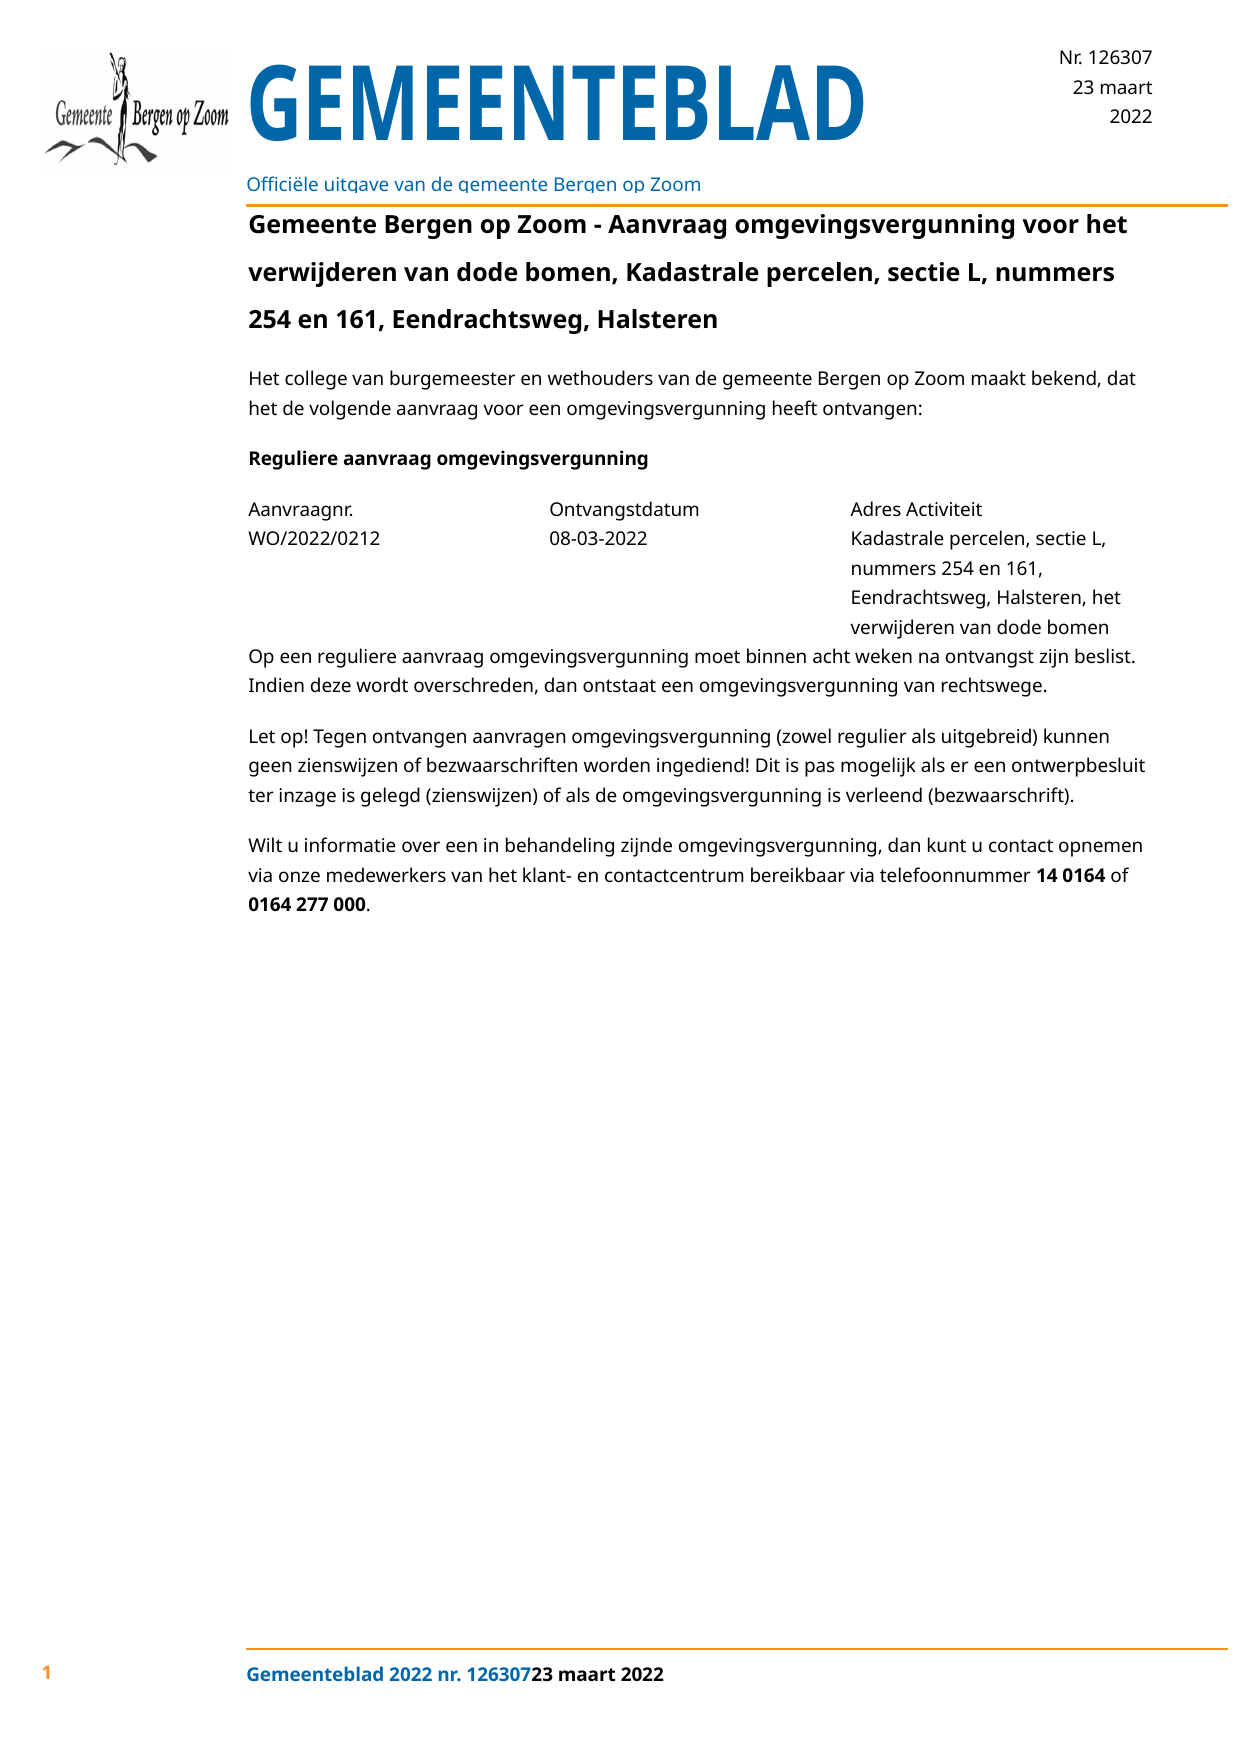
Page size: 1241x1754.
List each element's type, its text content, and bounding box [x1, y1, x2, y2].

table_header Ontvangstdatum [549, 496, 850, 522]
table_header Aanvraagnr. [248, 496, 549, 522]
text Gemeente Bergen op Zoom - Aanvraag omgevingsvergunning voor het verwijderen van dode bomen, Kadastrale percelen, sectie L, nummers 254 en 161, Eendrachtsweg, Halsteren [248, 207, 1152, 336]
table_header 08-03-2022 [549, 525, 850, 639]
text Reguliere aanvraag omgevingsvergunning [248, 446, 1152, 471]
table_header Kadastrale percelen, sectie L, nummers 254 en 161, Eendrachtsweg, Halsteren, het verwijderen van dode bomen [850, 525, 1152, 639]
table_header WO/2022/0212 [248, 525, 549, 639]
text Let op! Tegen ontvangen aanvragen omgevingsvergunning (zowel regulier als uitgebreid) kunnen geen zienswijzen of bezwaarschriften worden ingediend! Dit is pas mogelijk als er een ontwerpbesluit ter inzage is gelegd (zienswijzen) of als de omgevingsvergunning is verleend (bezwaarschrift). [248, 723, 1152, 808]
text Wilt u informatie over een in behandeling zijnde omgevingsvergunning, dan kunt u contact opnemen via onze medewerkers van het klant- en contactcentrum bereikbaar via telefoonnummer 14 0164 of 0164 277 000. [248, 832, 1152, 917]
table_header Adres Activiteit [850, 496, 1152, 522]
picture [41, 47, 231, 172]
text Op een reguliere aanvraag omgevingsvergunning moet binnen acht weken na ontvangst zijn beslist. Indien deze wordt overschreden, dan ontstaat een omgevingsvergunning van rechtswege. [248, 643, 1152, 698]
text Het college van burgemeester en wethouders van de gemeente Bergen op Zoom maakt bekend, dat het de volgende aanvraag voor een omgevingsvergunning heeft ontvangen: [248, 366, 1152, 421]
